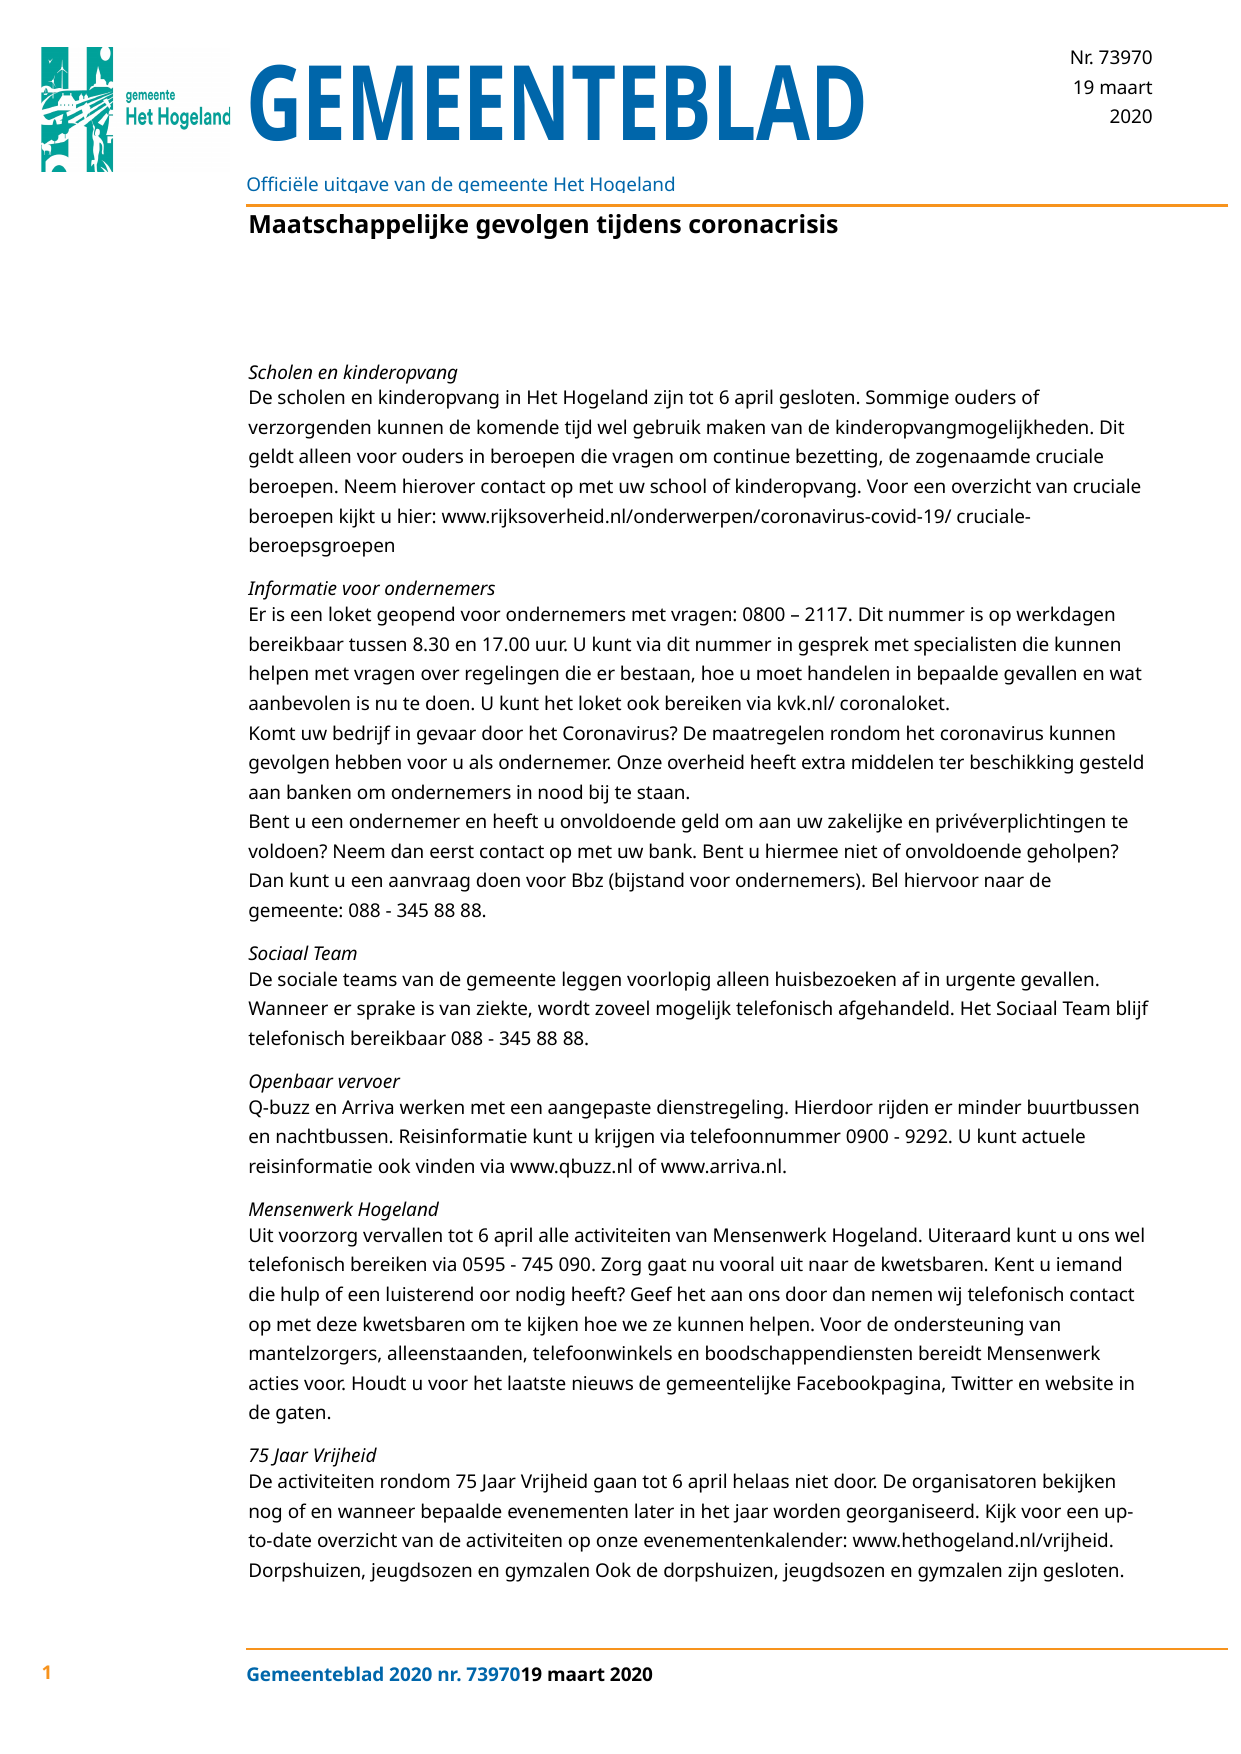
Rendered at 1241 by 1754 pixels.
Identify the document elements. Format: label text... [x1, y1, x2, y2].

text De activiteiten rondom 75 Jaar Vrijheid gaan tot 6 april helaas niet door. De organisatoren bekijken nog of en wanneer bepaalde evenementen later in het jaar worden georganiseerd. Kijk voor een up-to-date overzicht van de activiteiten op onze evenementenkalender: www.hethogeland.nl/vrijheid. Dorpshuizen, jeugdsozen en gymzalen Ook de dorpshuizen, jeugdsozen en gymzalen zijn gesloten. [248, 1468, 1152, 1583]
text Sociaal Team [248, 940, 1152, 966]
text Er is een loket geopend voor ondernemers met vragen: 0800 – 2117. Dit nummer is op werkdagen bereikbaar tussen 8.30 en 17.00 uur. U kunt via dit nummer in gesprek met specialisten die kunnen helpen met vragen over regelingen die er bestaan, hoe u moet handelen in bepaalde gevallen en wat aanbevolen is nu te doen. U kunt het loket ook bereiken via kvk.nl/ coronaloket. [248, 601, 1152, 716]
text Uit voorzorg vervallen tot 6 april alle activiteiten van Mensenwerk Hogeland. Uiteraard kunt u ons wel telefonisch bereiken via 0595 - 745 090. Zorg gaat nu vooral uit naar de kwetsbaren. Kent u iemand die hulp of een luisterend oor nodig heeft? Geef het aan ons door dan nemen wij telefonisch contact op met deze kwetsbaren om te kijken hoe we ze kunnen helpen. Voor de ondersteuning van mantelzorgers, alleenstaanden, telefoonwinkels en boodschappendiensten bereidt Mensenwerk acties voor. Houdt u voor het laatste nieuws de gemeentelijke Facebookpagina, Twitter en website in de gaten. [248, 1222, 1152, 1425]
text De scholen en kinderopvang in Het Hogeland zijn tot 6 april gesloten. Sommige ouders of verzorgenden kunnen de komende tijd wel gebruik maken van de kinderopvangmogelijkheden. Dit geldt alleen voor ouders in beroepen die vragen om continue bezetting, de zogenaamde cruciale beroepen. Neem hierover contact op met uw school of kinderopvang. Voor een overzicht van cruciale beroepen kijkt u hier: www.rijksoverheid.nl/onderwerpen/coronavirus-covid-19/ cruciale-beroepsgroepen [248, 384, 1152, 558]
text Komt uw bedrijf in gevaar door het Coronavirus? De maatregelen rondom het coronavirus kunnen gevolgen hebben voor u als ondernemer. Onze overheid heeft extra middelen ter beschikking gesteld aan banken om ondernemers in nood bij te staan. [248, 720, 1152, 804]
picture [41, 47, 231, 172]
text De sociale teams van de gemeente leggen voorlopig alleen huisbezoeken af in urgente gevallen. Wanneer er sprake is van ziekte, wordt zoveel mogelijk telefonisch afgehandeld. Het Sociaal Team blijf telefonisch bereikbaar 088 - 345 88 88. [248, 966, 1152, 1051]
text Maatschappelijke gevolgen tijdens coronacrisis [248, 207, 1152, 241]
text Mensenwerk Hogeland [248, 1196, 1152, 1222]
text 75 Jaar Vrijheid [248, 1443, 1152, 1468]
text Openbaar vervoer [248, 1068, 1152, 1094]
text Q-buzz en Arriva werken met een aangepaste dienstregeling. Hierdoor rijden er minder buurtbussen en nachtbussen. Reisinformatie kunt u krijgen via telefoonnummer 0900 - 9292. U kunt actuele reisinformatie ook vinden via www.qbuzz.nl of www.arriva.nl. [248, 1094, 1152, 1179]
text Informatie voor ondernemers [248, 576, 1152, 601]
text Scholen en kinderopvang [248, 359, 1152, 384]
text Bent u een ondernemer en heeft u onvoldoende geld om aan uw zakelijke en privéverplichtingen te voldoen? Neem dan eerst contact op met uw bank. Bent u hiermee niet of onvoldoende geholpen? Dan kunt u een aanvraag doen voor Bbz (bijstand voor ondernemers). Bel hiervoor naar de gemeente: 088 - 345 88 88. [248, 808, 1152, 923]
